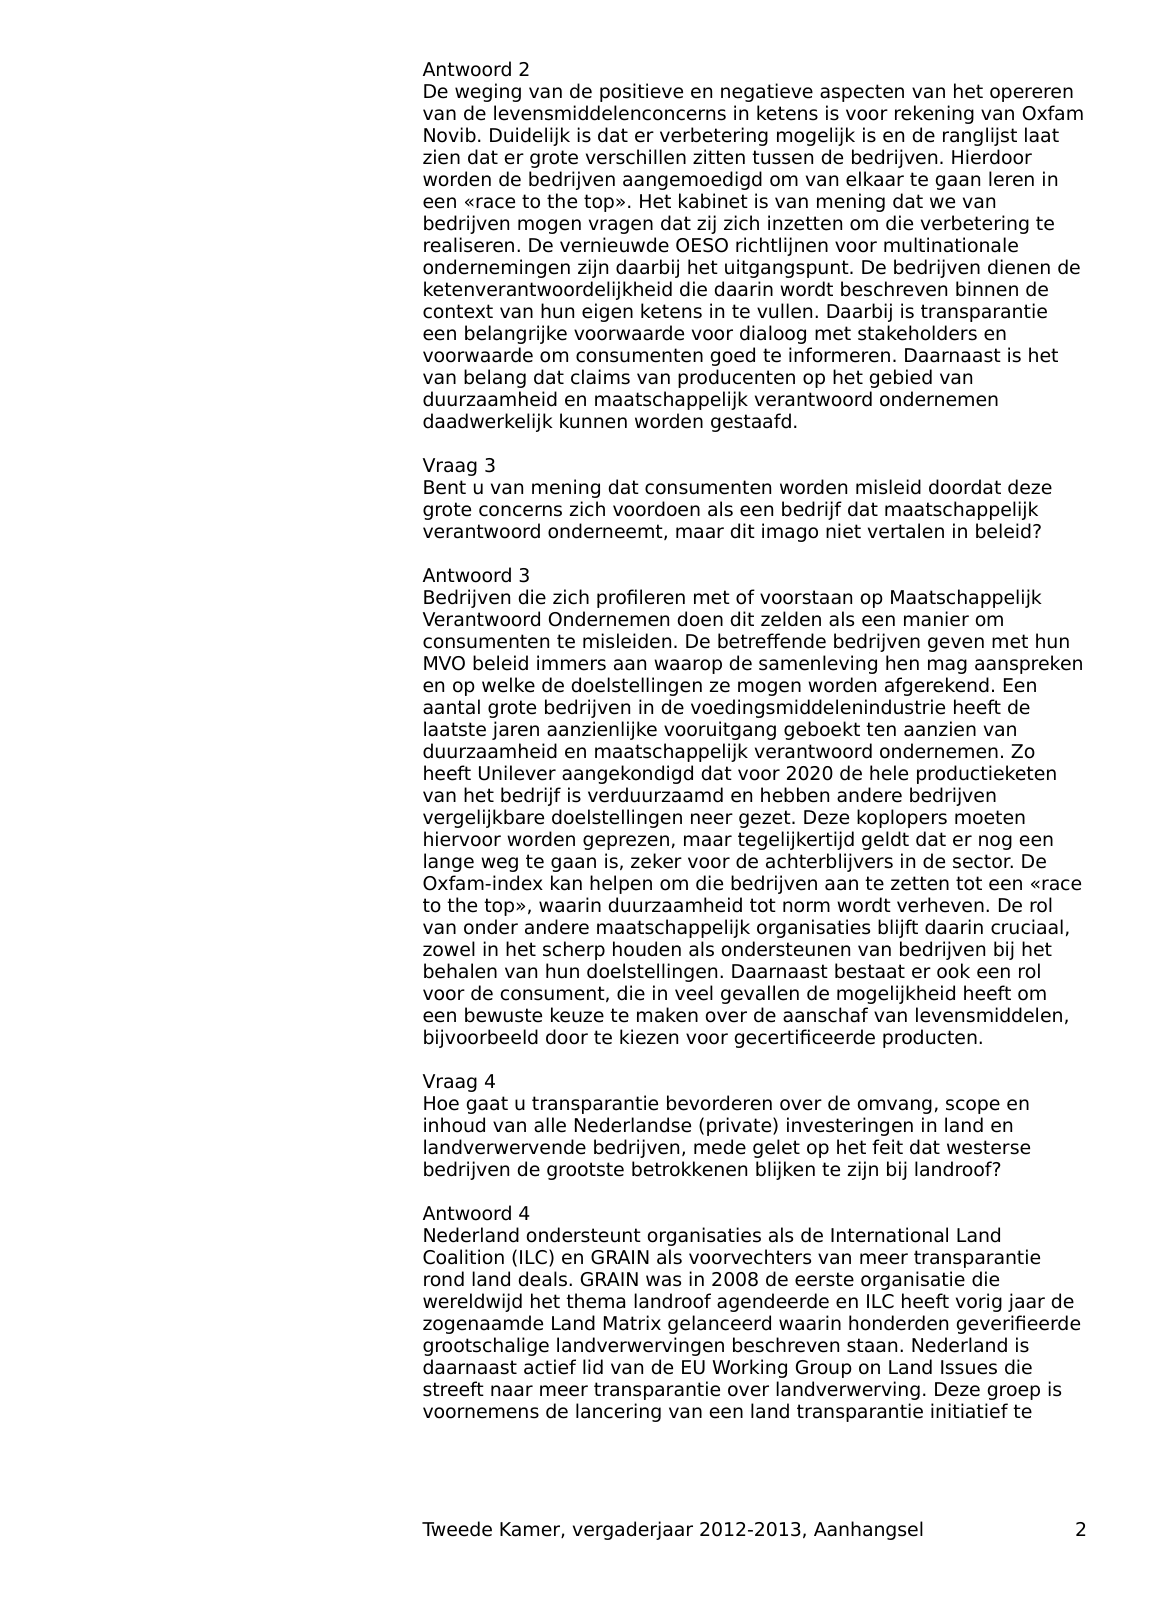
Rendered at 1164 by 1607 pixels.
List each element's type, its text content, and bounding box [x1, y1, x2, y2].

text Vraag 3 [422, 455, 1087, 477]
text Antwoord 2 [422, 59, 1087, 81]
text Vraag 4 [422, 1071, 1087, 1093]
text Antwoord 3 [422, 565, 1087, 587]
text Nederland ondersteunt organisaties als de International Land Coalition (ILC) en GRAIN als voorvechters van meer transparantie rond land deals. GRAIN was in 2008 de eerste organisatie die wereldwijd het thema landroof agendeerde en ILC heeft vorig jaar de zogenaamde Land Matrix gelanceerd waarin honderden geverifieerde grootschalige landverwervingen beschreven staan. Nederland is daarnaast actief lid van de EU Working Group on Land Issues die streeft naar meer transparantie over landverwerving. Deze groep is voornemens de lancering van een land transparantie initiatief te [422, 1225, 1087, 1423]
text Antwoord 4 [422, 1203, 1087, 1225]
text Bedrijven die zich profileren met of voorstaan op Maatschappelijk Verantwoord Ondernemen doen dit zelden als een manier om consumenten te misleiden. De betreffende bedrijven geven met hun MVO beleid immers aan waarop de samenleving hen mag aanspreken en op welke de doelstellingen ze mogen worden afgerekend. Een aantal grote bedrijven in de voedingsmiddelenindustrie heeft de laatste jaren aanzienlijke vooruitgang geboekt ten aanzien van duurzaamheid en maatschappelijk verantwoord ondernemen. Zo heeft Unilever aangekondigd dat voor 2020 de hele productieketen van het bedrijf is verduurzaamd en hebben andere bedrijven vergelijkbare doelstellingen neer gezet. Deze koplopers moeten hiervoor worden geprezen, maar tegelijkertijd geldt dat er nog een lange weg te gaan is, zeker voor de achterblijvers in de sector. De Oxfam-index kan helpen om die bedrijven aan te zetten tot een «race to the top», waarin duurzaamheid tot norm wordt verheven. De rol van onder andere maatschappelijk organisaties blijft daarin cruciaal, zowel in het scherp houden als ondersteunen van bedrijven bij het behalen van hun doelstellingen. Daarnaast bestaat er ook een rol voor de consument, die in veel gevallen de mogelijkheid heeft om een bewuste keuze te maken over de aanschaf van levensmiddelen, bijvoorbeeld door te kiezen voor gecertificeerde producten. [422, 587, 1087, 1048]
text Bent u van mening dat consumenten worden misleid doordat deze grote concerns zich voordoen als een bedrijf dat maatschappelijk verantwoord onderneemt, maar dit imago niet vertalen in beleid? [422, 477, 1087, 543]
text De weging van de positieve en negatieve aspecten van het opereren van de levensmiddelenconcerns in ketens is voor rekening van Oxfam Novib. Duidelijk is dat er verbetering mogelijk is en de ranglijst laat zien dat er grote verschillen zitten tussen de bedrijven. Hierdoor worden de bedrijven aangemoedigd om van elkaar te gaan leren in een «race to the top». Het kabinet is van mening dat we van bedrijven mogen vragen dat zij zich inzetten om die verbetering te realiseren. De vernieuwde OESO richtlijnen voor multinationale ondernemingen zijn daarbij het uitgangspunt. De bedrijven dienen de ketenverantwoordelijkheid die daarin wordt beschreven binnen de context van hun eigen ketens in te vullen. Daarbij is transparantie een belangrijke voorwaarde voor dialoog met stakeholders en voorwaarde om consumenten goed te informeren. Daarnaast is het van belang dat claims van producenten op het gebied van duurzaamheid en maatschappelijk verantwoord ondernemen daadwerkelijk kunnen worden gestaafd. [422, 81, 1087, 433]
text Hoe gaat u transparantie bevorderen over de omvang, scope en inhoud van alle Nederlandse (private) investeringen in land en landverwervende bedrijven, mede gelet op het feit dat westerse bedrijven de grootste betrokkenen blijken te zijn bij landroof? [422, 1093, 1087, 1181]
